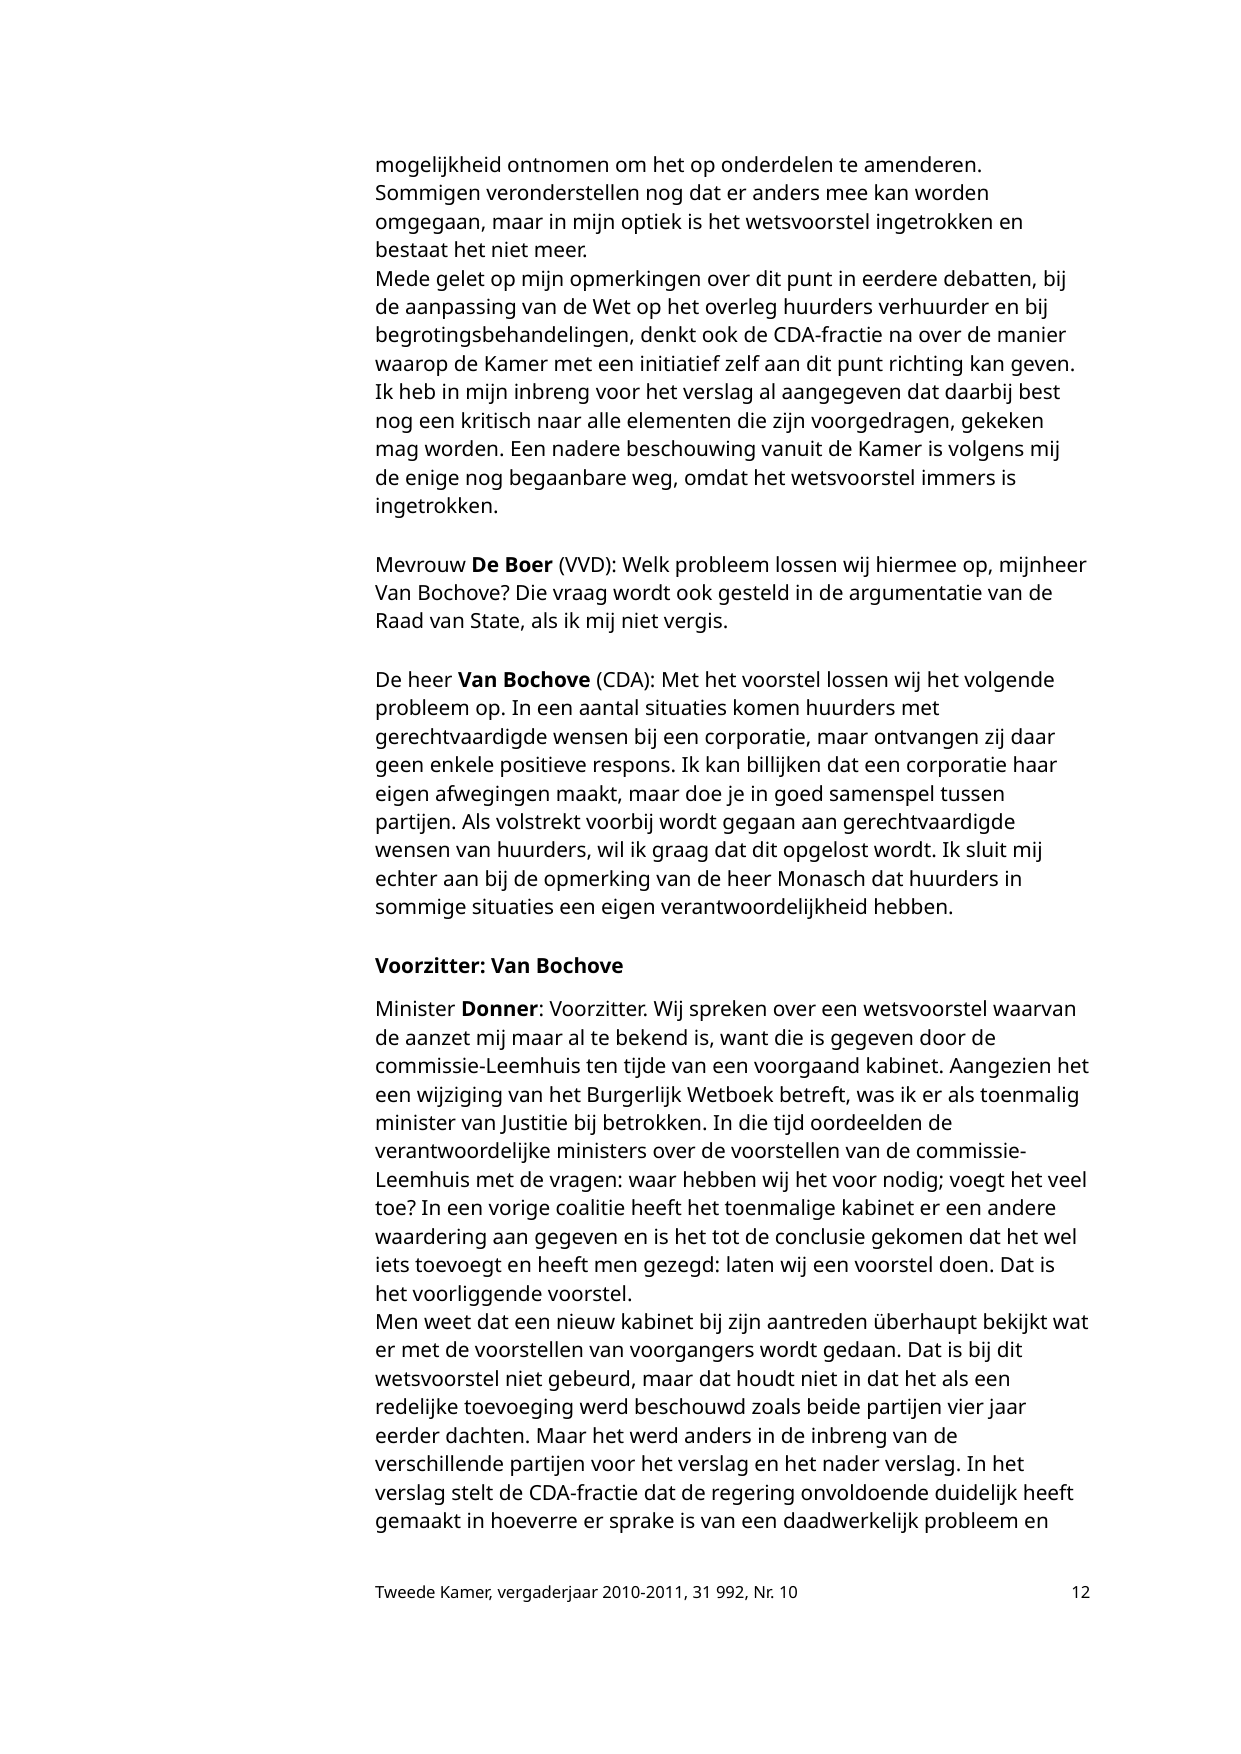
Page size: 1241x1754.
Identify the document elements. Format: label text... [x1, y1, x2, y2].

text De heer Van Bochove (CDA): Met het voorstel lossen wij het volgende probleem op. In een aantal situaties komen huurders met gerechtvaardigde wensen bij een corporatie, maar ontvangen zij daar geen enkele positieve respons. Ik kan billijken dat een corporatie haar eigen afwegingen maakt, maar doe je in goed samenspel tussen partijen. Als volstrekt voorbij wordt gegaan aan gerechtvaardigde wensen van huurders, wil ik graag dat dit opgelost wordt. Ik sluit mij echter aan bij de opmerking van de heer Monasch dat huurders in sommige situaties een eigen verantwoordelijkheid hebben. [375, 665, 1090, 921]
text Voorzitter: Van Bochove [375, 951, 1090, 979]
text Mevrouw De Boer (VVD): Welk probleem lossen wij hiermee op, mijnheer Van Bochove? Die vraag wordt ook gesteld in de argumentatie van de Raad van State, als ik mij niet vergis. [375, 550, 1090, 635]
text Men weet dat een nieuw kabinet bij zijn aantreden überhaupt bekijkt wat er met de voorstellen van voorgangers wordt gedaan. Dat is bij dit wetsvoorstel niet gebeurd, maar dat houdt niet in dat het als een redelijke toevoeging werd beschouwd zoals beide partijen vier jaar eerder dachten. Maar het werd anders in de inbreng van de verschillende partijen voor het verslag en het nader verslag. In het verslag stelt de CDA-fractie dat de regering onvoldoende duidelijk heeft gemaakt in hoeverre er sprake is van een daadwerkelijk probleem en [375, 1307, 1090, 1535]
text mogelijkheid ontnomen om het op onderdelen te amenderen. Sommigen veronderstellen nog dat er anders mee kan worden omgegaan, maar in mijn optiek is het wetsvoorstel ingetrokken en bestaat het niet meer. [375, 150, 1090, 264]
text Minister Donner: Voorzitter. Wij spreken over een wetsvoorstel waarvan de aanzet mij maar al te bekend is, want die is gegeven door de commissie-Leemhuis ten tijde van een voorgaand kabinet. Aangezien het een wijziging van het Burgerlijk Wetboek betreft, was ik er als toenmalig minister van Justitie bij betrokken. In die tijd oordeelden de verantwoordelijke ministers over de voorstellen van de commissie-Leemhuis met de vragen: waar hebben wij het voor nodig; voegt het veel toe? In een vorige coalitie heeft het toenmalige kabinet er een andere waardering aan gegeven en is het tot de conclusie gekomen dat het wel iets toevoegt en heeft men gezegd: laten wij een voorstel doen. Dat is het voorliggende voorstel. [375, 994, 1090, 1307]
text Mede gelet op mijn opmerkingen over dit punt in eerdere debatten, bij de aanpassing van de Wet op het overleg huurders verhuurder en bij begrotingsbehandelingen, denkt ook de CDA-fractie na over de manier waarop de Kamer met een initiatief zelf aan dit punt richting kan geven. Ik heb in mijn inbreng voor het verslag al aangegeven dat daarbij best nog een kritisch naar alle elementen die zijn voorgedragen, gekeken mag worden. Een nadere beschouwing vanuit de Kamer is volgens mij de enige nog begaanbare weg, omdat het wetsvoorstel immers is ingetrokken. [375, 264, 1090, 520]
